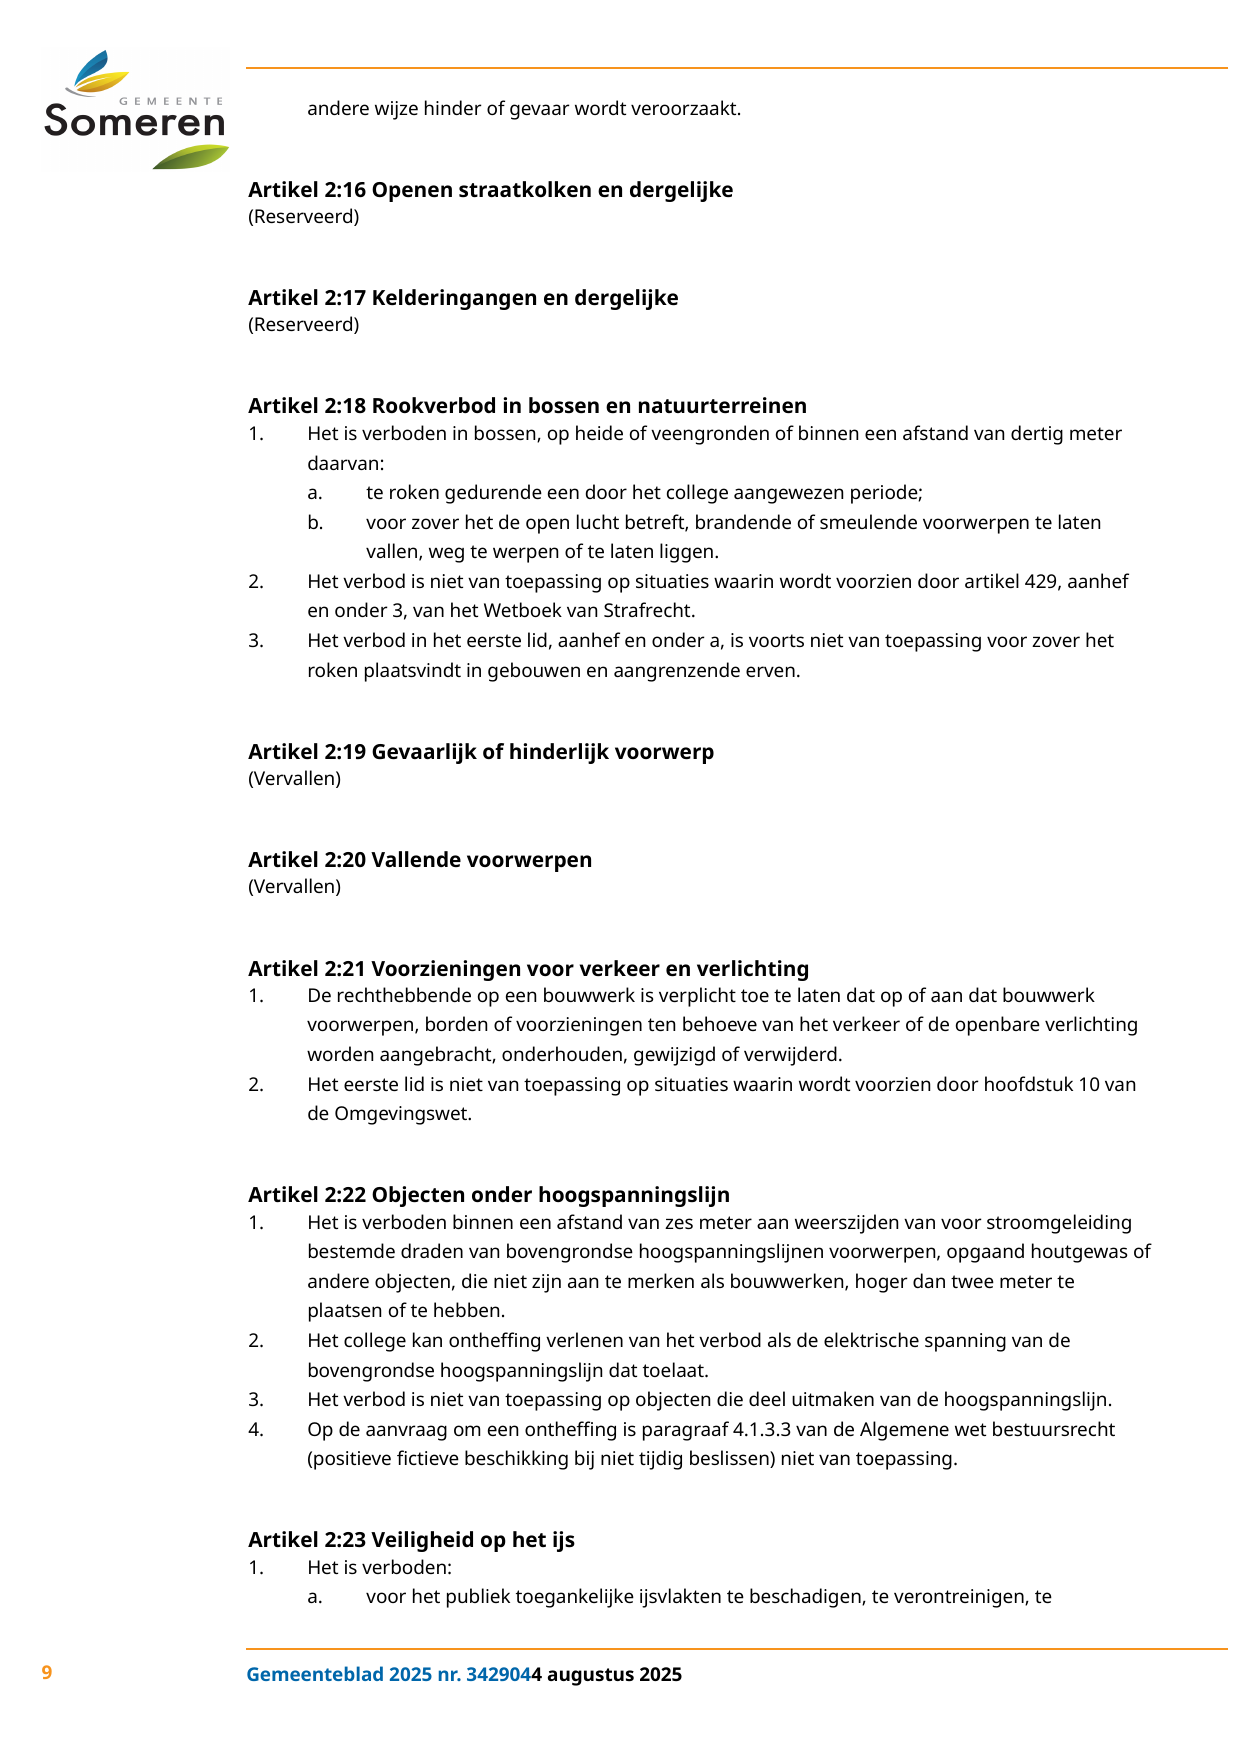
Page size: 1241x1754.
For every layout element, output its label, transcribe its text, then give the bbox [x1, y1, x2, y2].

text Artikel 2:22 Objecten onder hoogspanningslijn [248, 1180, 1152, 1209]
list Het eerste lid is niet van toepassing op situaties waarin wordt voorzien door hoofdstuk 10 van de Omgevingswet. [248, 1071, 1152, 1126]
text Artikel 2:23 Veiligheid op het ijs [248, 1526, 1152, 1554]
list Het verbod is niet van toepassing op situaties waarin wordt voorzien door artikel 429, aanhef en onder 3, van het Wetboek van Strafrecht. [248, 568, 1152, 623]
list Het college kan ontheffing verlenen van het verbod als de elektrische spanning van de bovengrondse hoogspanningslijn dat toelaat. [248, 1327, 1152, 1382]
list Het is verboden binnen een afstand van zes meter aan weerszijden van voor stroomgeleiding bestemde draden van bovengrondse hoogspanningslijnen voorwerpen, opgaand houtgewas of andere objecten, die niet zijn aan te merken als bouwwerken, hoger dan twee meter te plaatsen of te hebben. [248, 1209, 1152, 1323]
list Het is verboden in bossen, op heide of veengronden of binnen een afstand van dertig meter daarvan: [248, 420, 1152, 475]
list voor het publiek toegankelijke ijsvlakten te beschadigen, te verontreinigen, te [307, 1583, 1152, 1609]
list De rechthebbende op een bouwwerk is verplicht toe te laten dat op of aan dat bouwwerk voorwerpen, borden of voorzieningen ten behoeve van het verkeer of de openbare verlichting worden aangebracht, onderhouden, gewijzigd of verwijderd. [248, 982, 1152, 1067]
list Het verbod in het eerste lid, aanhef en onder a, is voorts niet van toepassing voor zover het roken plaatsvindt in gebouwen en aangrenzende erven. [248, 627, 1152, 682]
list Op de aanvraag om een ontheffing is paragraaf 4.1.3.3 van de Algemene wet bestuursrecht (positieve fictieve beschikking bij niet tijdig beslissen) niet van toepassing. [248, 1416, 1152, 1471]
picture [41, 47, 231, 172]
list Het verbod is niet van toepassing op objecten die deel uitmaken van de hoogspanningslijn. [248, 1386, 1152, 1412]
text Artikel 2:20 Vallende voorwerpen [248, 845, 1152, 874]
list Het is verboden: [248, 1554, 1152, 1580]
text Artikel 2:16 Openen straatkolken en dergelijke [248, 175, 1152, 203]
text Artikel 2:18 Rookverbod in bossen en natuurterreinen [248, 392, 1152, 420]
text Artikel 2:17 Kelderingangen en dergelijke [248, 283, 1152, 312]
text Artikel 2:19 Gevaarlijk of hinderlijk voorwerp [248, 737, 1152, 765]
list voor zover het de open lucht betreft, brandende of smeulende voorwerpen te laten vallen, weg te werpen of te laten liggen. [307, 509, 1152, 564]
list andere wijze hinder of gevaar wordt veroorzaakt. [248, 95, 1152, 121]
list te roken gedurende een door het college aangewezen periode; [307, 479, 1152, 505]
text (Vervallen) [248, 765, 1152, 791]
text (Vervallen) [248, 874, 1152, 899]
text Artikel 2:21 Voorzieningen voor verkeer en verlichting [248, 954, 1152, 982]
text (Reserveerd) [248, 312, 1152, 337]
text (Reserveerd) [248, 203, 1152, 229]
